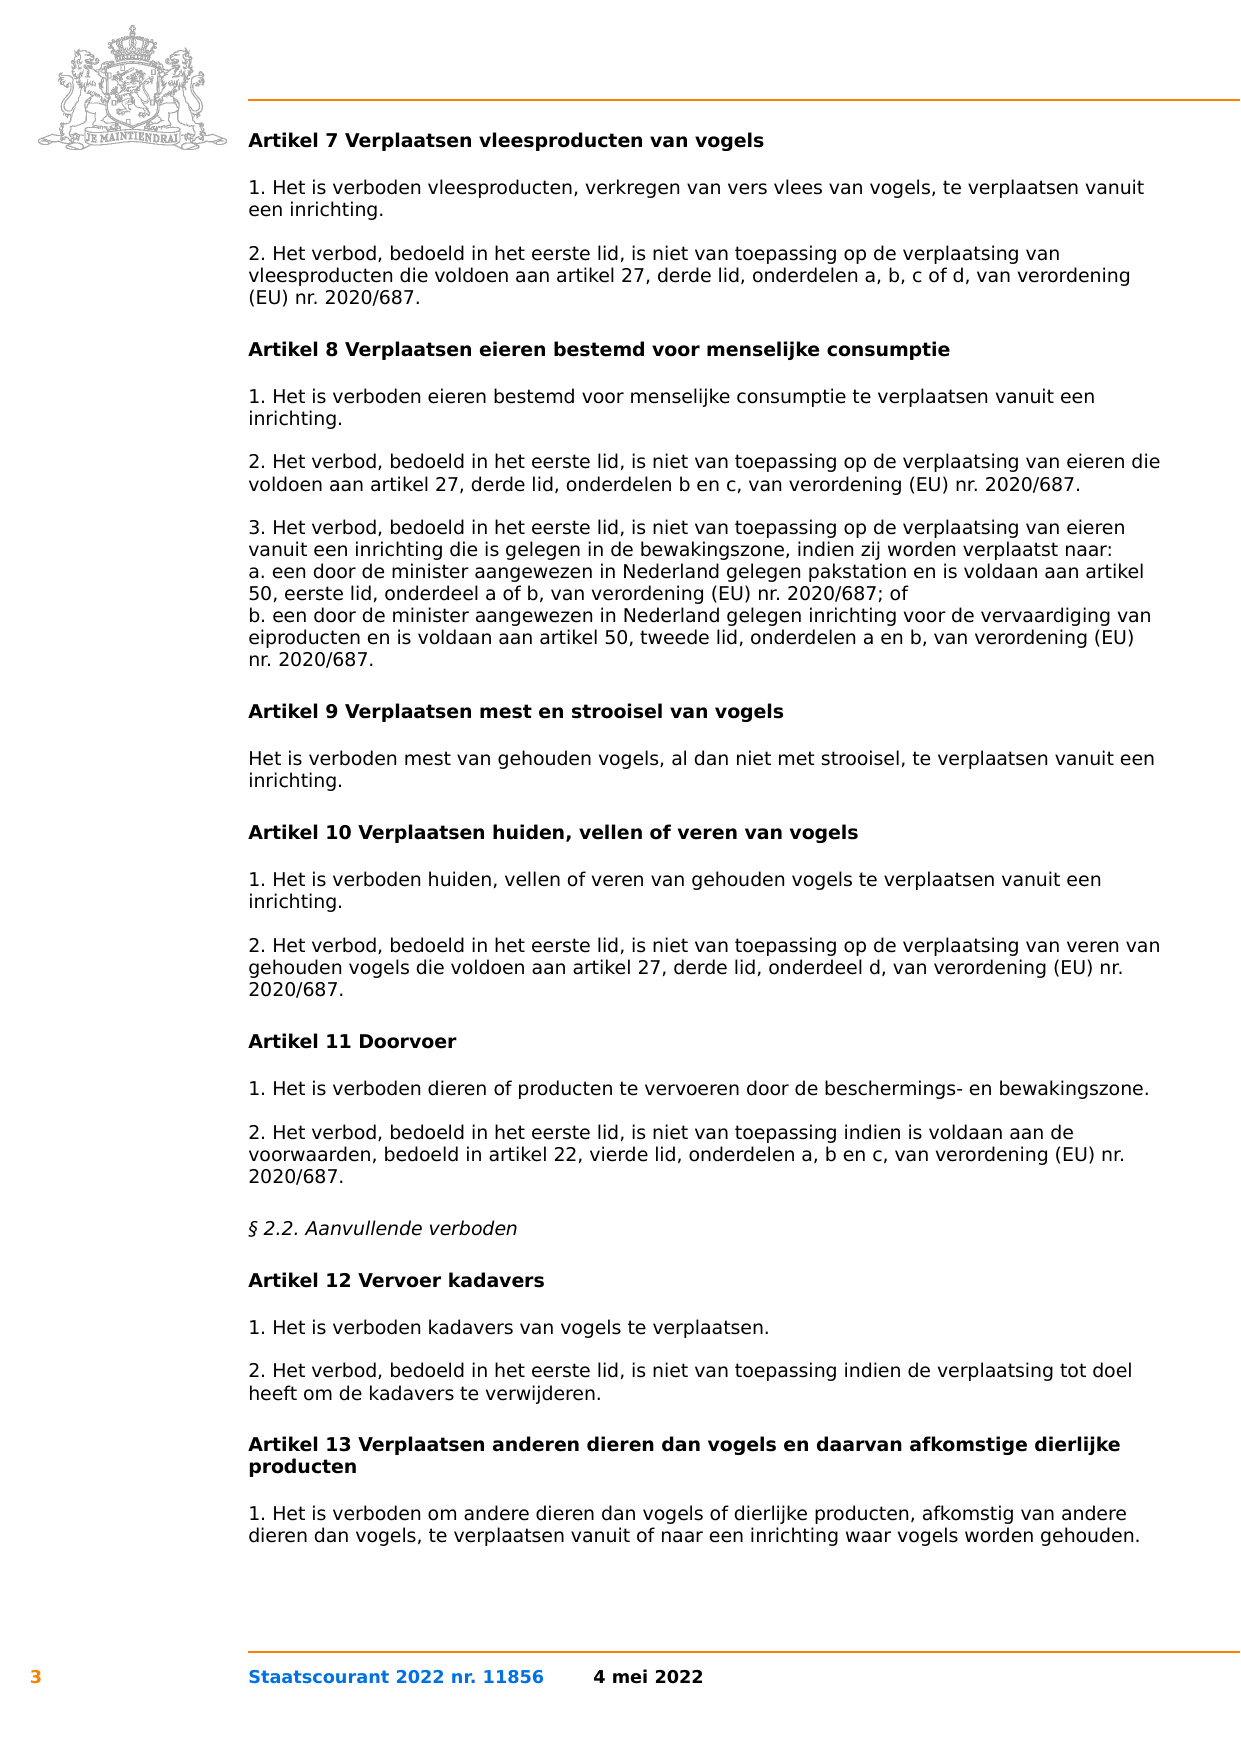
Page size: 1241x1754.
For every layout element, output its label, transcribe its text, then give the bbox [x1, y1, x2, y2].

subtitle Artikel 9 Verplaatsen mest en strooisel van vogels [248, 701, 1163, 723]
subtitle Artikel 13 Verplaatsen anderen dieren dan vogels en daarvan afkomstige dierlijke producten [248, 1434, 1163, 1478]
subtitle § 2.2. Aanvullende verboden [248, 1218, 1163, 1239]
subtitle Artikel 10 Verplaatsen huiden, vellen of veren van vogels [248, 822, 1163, 844]
text 1. Het is verboden kadavers van vogels te verplaatsen. [248, 1317, 1163, 1338]
text 2. Het verbod, bedoeld in het eerste lid, is niet van toepassing op de verplaatsing van eieren die voldoen aan artikel 27, derde lid, onderdelen b en c, van verordening (EU) nr. 2020/687. [248, 451, 1163, 495]
subtitle Artikel 12 Vervoer kadavers [248, 1269, 1163, 1292]
text 1. Het is verboden huiden, vellen of veren van gehouden vogels te verplaatsen vanuit een inrichting. [248, 869, 1163, 913]
picture [38, 25, 227, 150]
text 3. Het verbod, bedoeld in het eerste lid, is niet van toepassing op de verplaatsing van eieren vanuit een inrichting die is gelegen in de bewakingszone, indien zij worden verplaatst naar: [248, 517, 1163, 561]
subtitle Artikel 11 Doorvoer [248, 1031, 1163, 1053]
text 1. Het is verboden eieren bestemd voor menselijke consumptie te verplaatsen vanuit een inrichting. [248, 386, 1163, 429]
text 2. Het verbod, bedoeld in het eerste lid, is niet van toepassing op de verplaatsing van vleesproducten die voldoen aan artikel 27, derde lid, onderdelen a, b, c of d, van verordening (EU) nr. 2020/687. [248, 243, 1163, 309]
text 1. Het is verboden dieren of producten te vervoeren door de beschermings- en bewakingszone. [248, 1078, 1163, 1100]
text a. een door de minister aangewezen in Nederland gelegen pakstation en is voldaan aan artikel 50, eerste lid, onderdeel a of b, van verordening (EU) nr. 2020/687; of [248, 561, 1163, 605]
text b. een door de minister aangewezen in Nederland gelegen inrichting voor de vervaardiging van eiproducten en is voldaan aan artikel 50, tweede lid, onderdelen a en b, van verordening (EU) nr. 2020/687. [248, 605, 1163, 671]
text 1. Het is verboden om andere dieren dan vogels of dierlijke producten, afkomstig van andere dieren dan vogels, te verplaatsen vanuit of naar een inrichting waar vogels worden gehouden. [248, 1503, 1163, 1547]
text 2. Het verbod, bedoeld in het eerste lid, is niet van toepassing op de verplaatsing van veren van gehouden vogels die voldoen aan artikel 27, derde lid, onderdeel d, van verordening (EU) nr. 2020/687. [248, 935, 1163, 1001]
text Het is verboden mest van gehouden vogels, al dan niet met strooisel, te verplaatsen vanuit een inrichting. [248, 748, 1163, 792]
subtitle Artikel 8 Verplaatsen eieren bestemd voor menselijke consumptie [248, 339, 1163, 361]
text 2. Het verbod, bedoeld in het eerste lid, is niet van toepassing indien de verplaatsing tot doel heeft om de kadavers te verwijderen. [248, 1360, 1163, 1404]
text 1. Het is verboden vleesproducten, verkregen van vers vlees van vogels, te verplaatsen vanuit een inrichting. [248, 177, 1163, 221]
text 2. Het verbod, bedoeld in het eerste lid, is niet van toepassing indien is voldaan aan de voorwaarden, bedoeld in artikel 22, vierde lid, onderdelen a, b en c, van verordening (EU) nr. 2020/687. [248, 1122, 1163, 1188]
subtitle Artikel 7 Verplaatsen vleesproducten van vogels [248, 130, 1163, 152]
